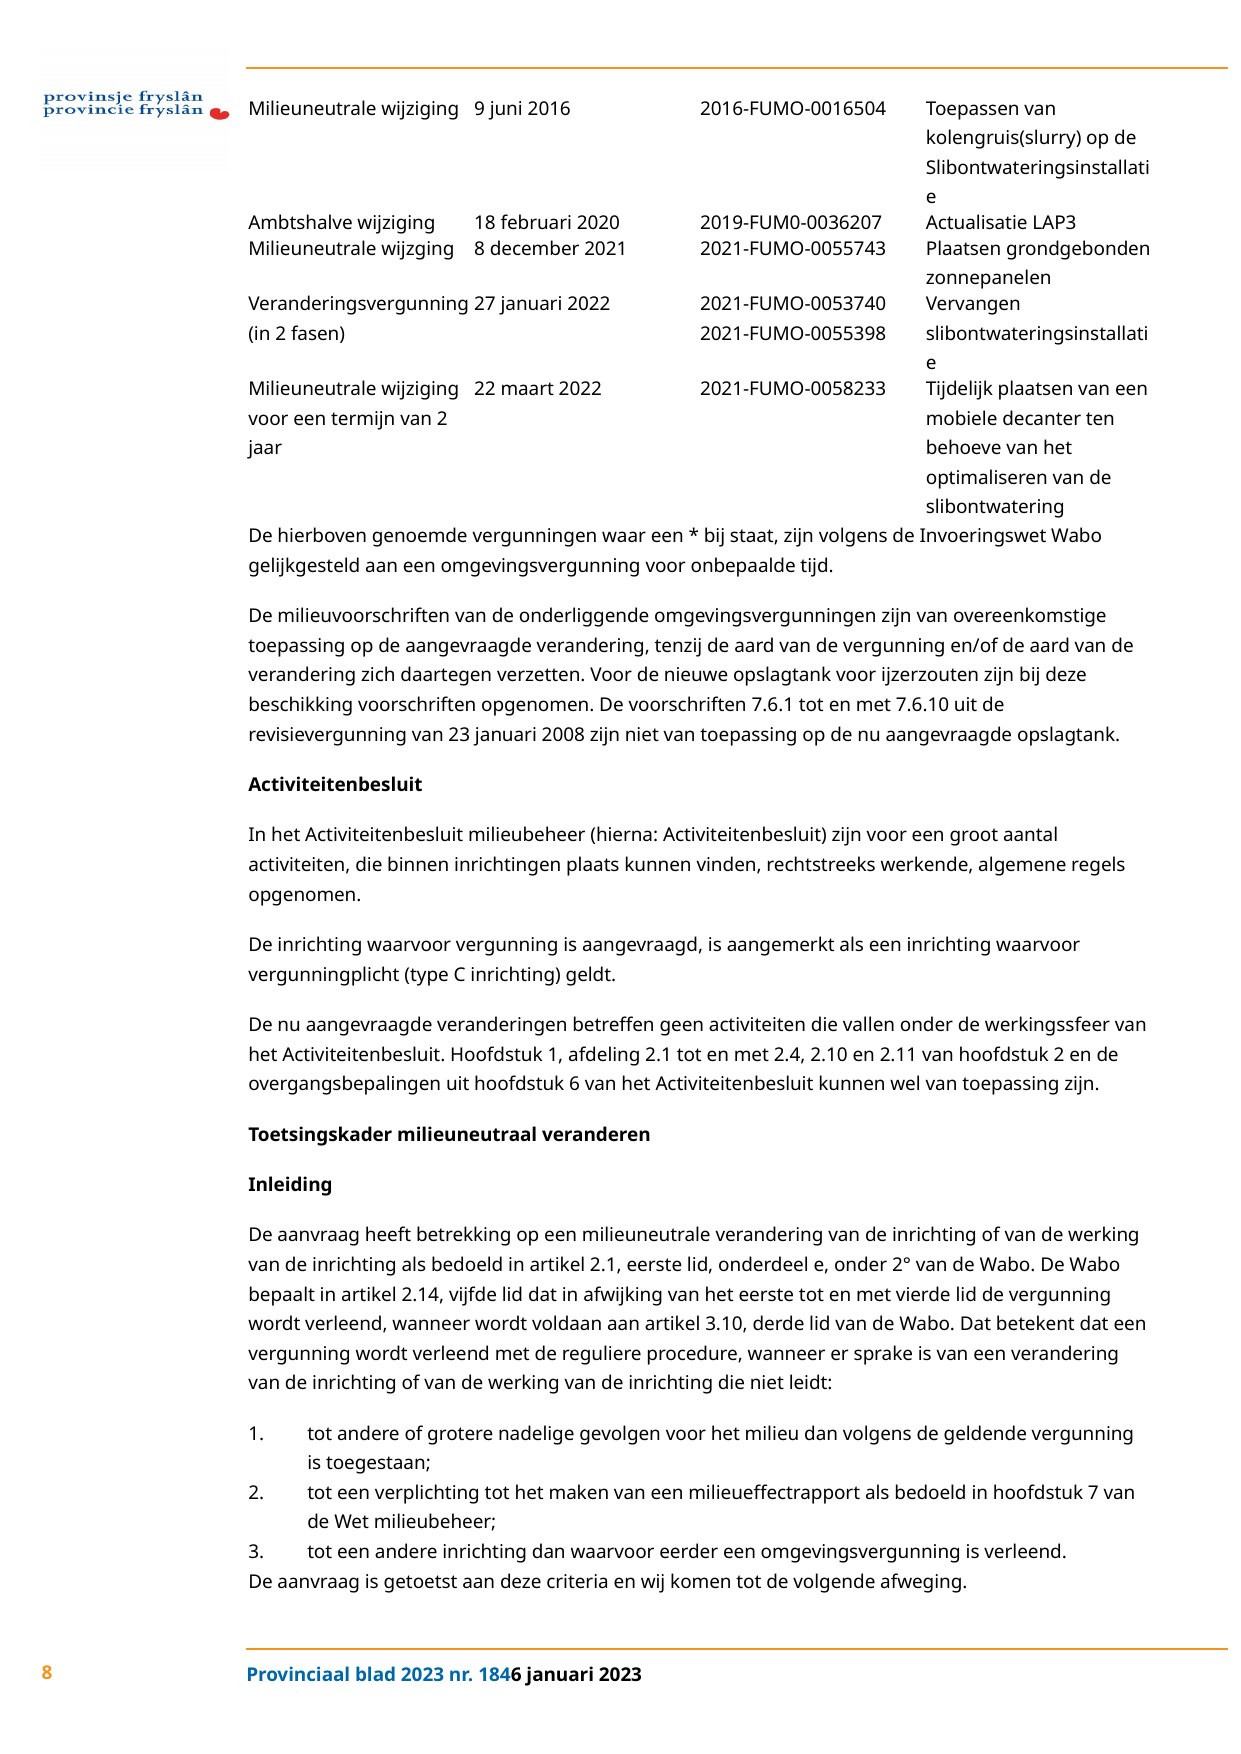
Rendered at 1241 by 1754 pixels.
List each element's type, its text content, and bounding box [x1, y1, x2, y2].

table_cell 8 december 2021 [474, 235, 700, 290]
table_cell 9 juni 2016 [474, 95, 700, 209]
table_cell Vervangen slibontwateringsinstallatie [926, 290, 1152, 375]
table_cell 2021-FUMO-0055743 [700, 235, 926, 290]
text De hierboven genoemde vergunningen waar een * bij staat, zijn volgens de Invoeringswet Wabo gelijkgesteld aan een omgevingsvergunning voor onbepaalde tijd. [248, 522, 1152, 578]
text Inleiding [248, 1171, 1152, 1197]
text De aanvraag is getoetst aan deze criteria en wij komen tot de volgende afweging. [248, 1568, 1152, 1594]
table_cell 22 maart 2022 [474, 375, 700, 519]
list tot een verplichting tot het maken van een milieueffectrapport als bedoeld in hoofdstuk 7 van de Wet milieubeheer; [248, 1479, 1152, 1534]
table_cell Tijdelijk plaatsen van een mobiele decanter ten behoeve van het optimaliseren van de slibontwatering [926, 375, 1152, 519]
table_cell Milieuneutrale wijziging voor een termijn van 2 jaar [248, 375, 474, 519]
table_cell Ambtshalve wijziging [248, 209, 474, 235]
text In het Activiteitenbesluit milieubeheer (hierna: Activiteitenbesluit) zijn voor een groot aantal activiteiten, die binnen inrichtingen plaats kunnen vinden, rechtstreeks werkende, algemene regels opgenomen. [248, 822, 1152, 907]
table_cell 2019-FUM0-0036207 [700, 209, 926, 235]
table_cell 18 februari 2020 [474, 209, 700, 235]
table_cell Milieuneutrale wijzging [248, 235, 474, 290]
text De nu aangevraagde veranderingen betreffen geen activiteiten die vallen onder de werkingssfeer van het Activiteitenbesluit. Hoofdstuk 1, afdeling 2.1 tot en met 2.4, 2.10 en 2.11 van hoofdstuk 2 en de overgangsbepalingen uit hoofdstuk 6 van het Activiteitenbesluit kunnen wel van toepassing zijn. [248, 1011, 1152, 1096]
text Activiteitenbesluit [248, 771, 1152, 797]
list tot andere of grotere nadelige gevolgen voor het milieu dan volgens de geldende vergunning is toegestaan; [248, 1420, 1152, 1475]
table_cell 2021-FUMO-0058233 [700, 375, 926, 519]
table_cell 2021-FUMO-0053740 2021-FUMO-0055398 [700, 290, 926, 375]
table_cell Plaatsen grondgebonden zonnepanelen [926, 235, 1152, 290]
table_cell Actualisatie LAP3 [926, 209, 1152, 235]
list tot een andere inrichting dan waarvoor eerder een omgevingsvergunning is verleend. [248, 1538, 1152, 1564]
table_cell 2016-FUMO-0016504 [700, 95, 926, 209]
table_cell Toepassen van kolengruis(slurry) op de Slibontwateringsinstallatie [926, 95, 1152, 209]
table_cell Milieuneutrale wijziging [248, 95, 474, 209]
table_cell Veranderingsvergunning (in 2 fasen) [248, 290, 474, 375]
table_cell 27 januari 2022 [474, 290, 700, 375]
text De milieuvoorschriften van de onderliggende omgevingsvergunningen zijn van overeenkomstige toepassing op de aangevraagde verandering, tenzij de aard van de vergunning en/of de aard van de verandering zich daartegen verzetten. Voor de nieuwe opslagtank voor ijzerzouten zijn bij deze beschikking voorschriften opgenomen. De voorschriften 7.6.1 tot en met 7.6.10 uit de revisievergunning van 23 januari 2008 zijn niet van toepassing op de nu aangevraagde opslagtank. [248, 602, 1152, 747]
text De inrichting waarvoor vergunning is aangevraagd, is aangemerkt als een inrichting waarvoor vergunningplicht (type C inrichting) geldt. [248, 931, 1152, 987]
text Toetsingskader milieuneutraal veranderen [248, 1121, 1152, 1147]
text De aanvraag heeft betrekking op een milieuneutrale verandering van de inrichting of van de werking van de inrichting als bedoeld in artikel 2.1, eerste lid, onderdeel e, onder 2° van de Wabo. De Wabo bepaalt in artikel 2.14, vijfde lid dat in afwijking van het eerste tot en met vierde lid de vergunning wordt verleend, wanneer wordt voldaan aan artikel 3.10, derde lid van de Wabo. Dat betekent dat een vergunning wordt verleend met de reguliere procedure, wanneer er sprake is van een verandering van de inrichting of van de werking van de inrichting die niet leidt: [248, 1222, 1152, 1395]
picture [41, 47, 231, 172]
